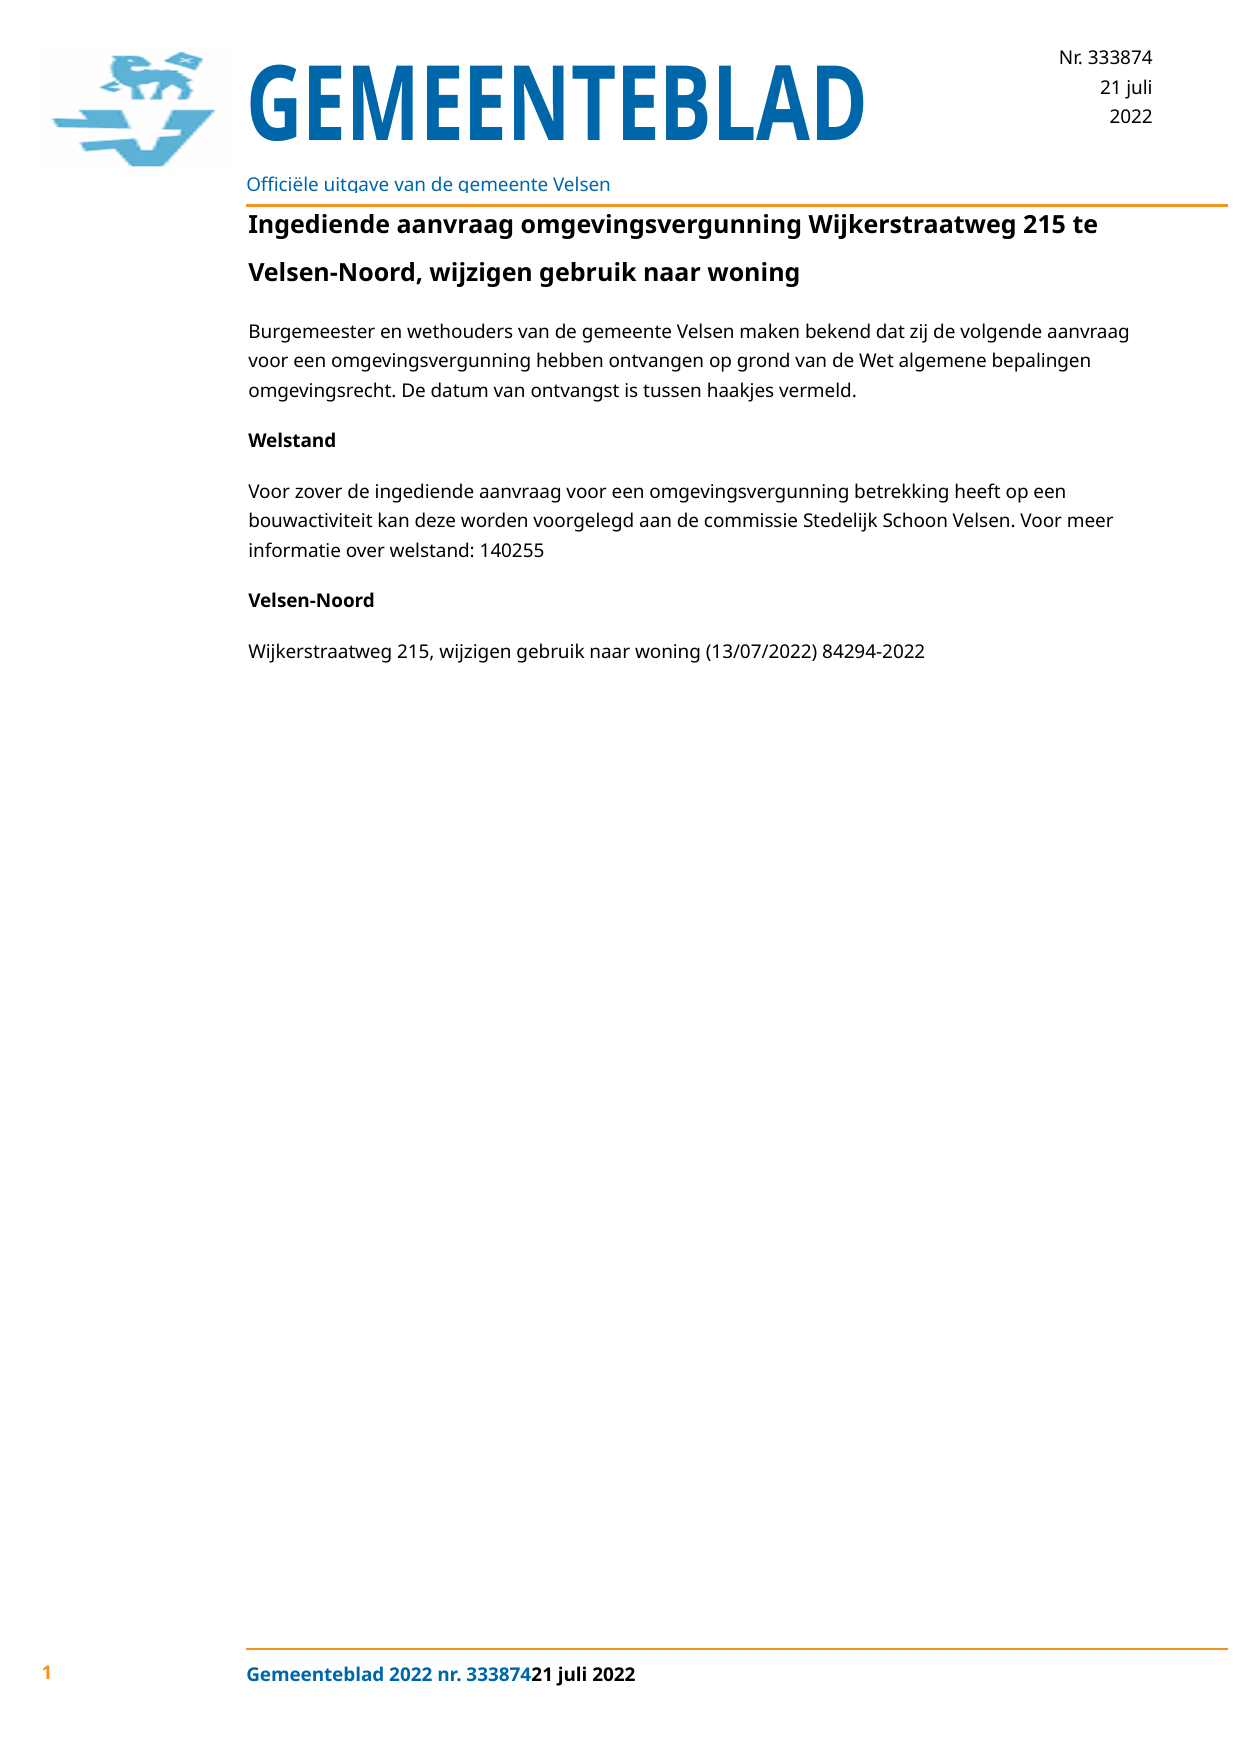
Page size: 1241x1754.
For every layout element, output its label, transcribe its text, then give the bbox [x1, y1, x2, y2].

text Voor zover de ingediende aanvraag voor een omgevingsvergunning betrekking heeft op een bouwactiviteit kan deze worden voorgelegd aan de commissie Stedelijk Schoon Velsen. Voor meer informatie over welstand: 140255 [248, 478, 1152, 563]
text Welstand [248, 427, 1152, 453]
text Burgemeester en wethouders van de gemeente Velsen maken bekend dat zij de volgende aanvraag voor een omgevingsvergunning hebben ontvangen op grond van de Wet algemene bepalingen omgevingsrecht. De datum van ontvangst is tussen haakjes vermeld. [248, 318, 1152, 403]
text Ingediende aanvraag omgevingsvergunning Wijkerstraatweg 215 te Velsen-Noord, wijzigen gebruik naar woning [248, 207, 1152, 288]
text Velsen-Noord [248, 587, 1152, 613]
picture [41, 47, 231, 172]
text Wijkerstraatweg 215, wijzigen gebruik naar woning (13/07/2022) 84294-2022 [248, 638, 1152, 664]
